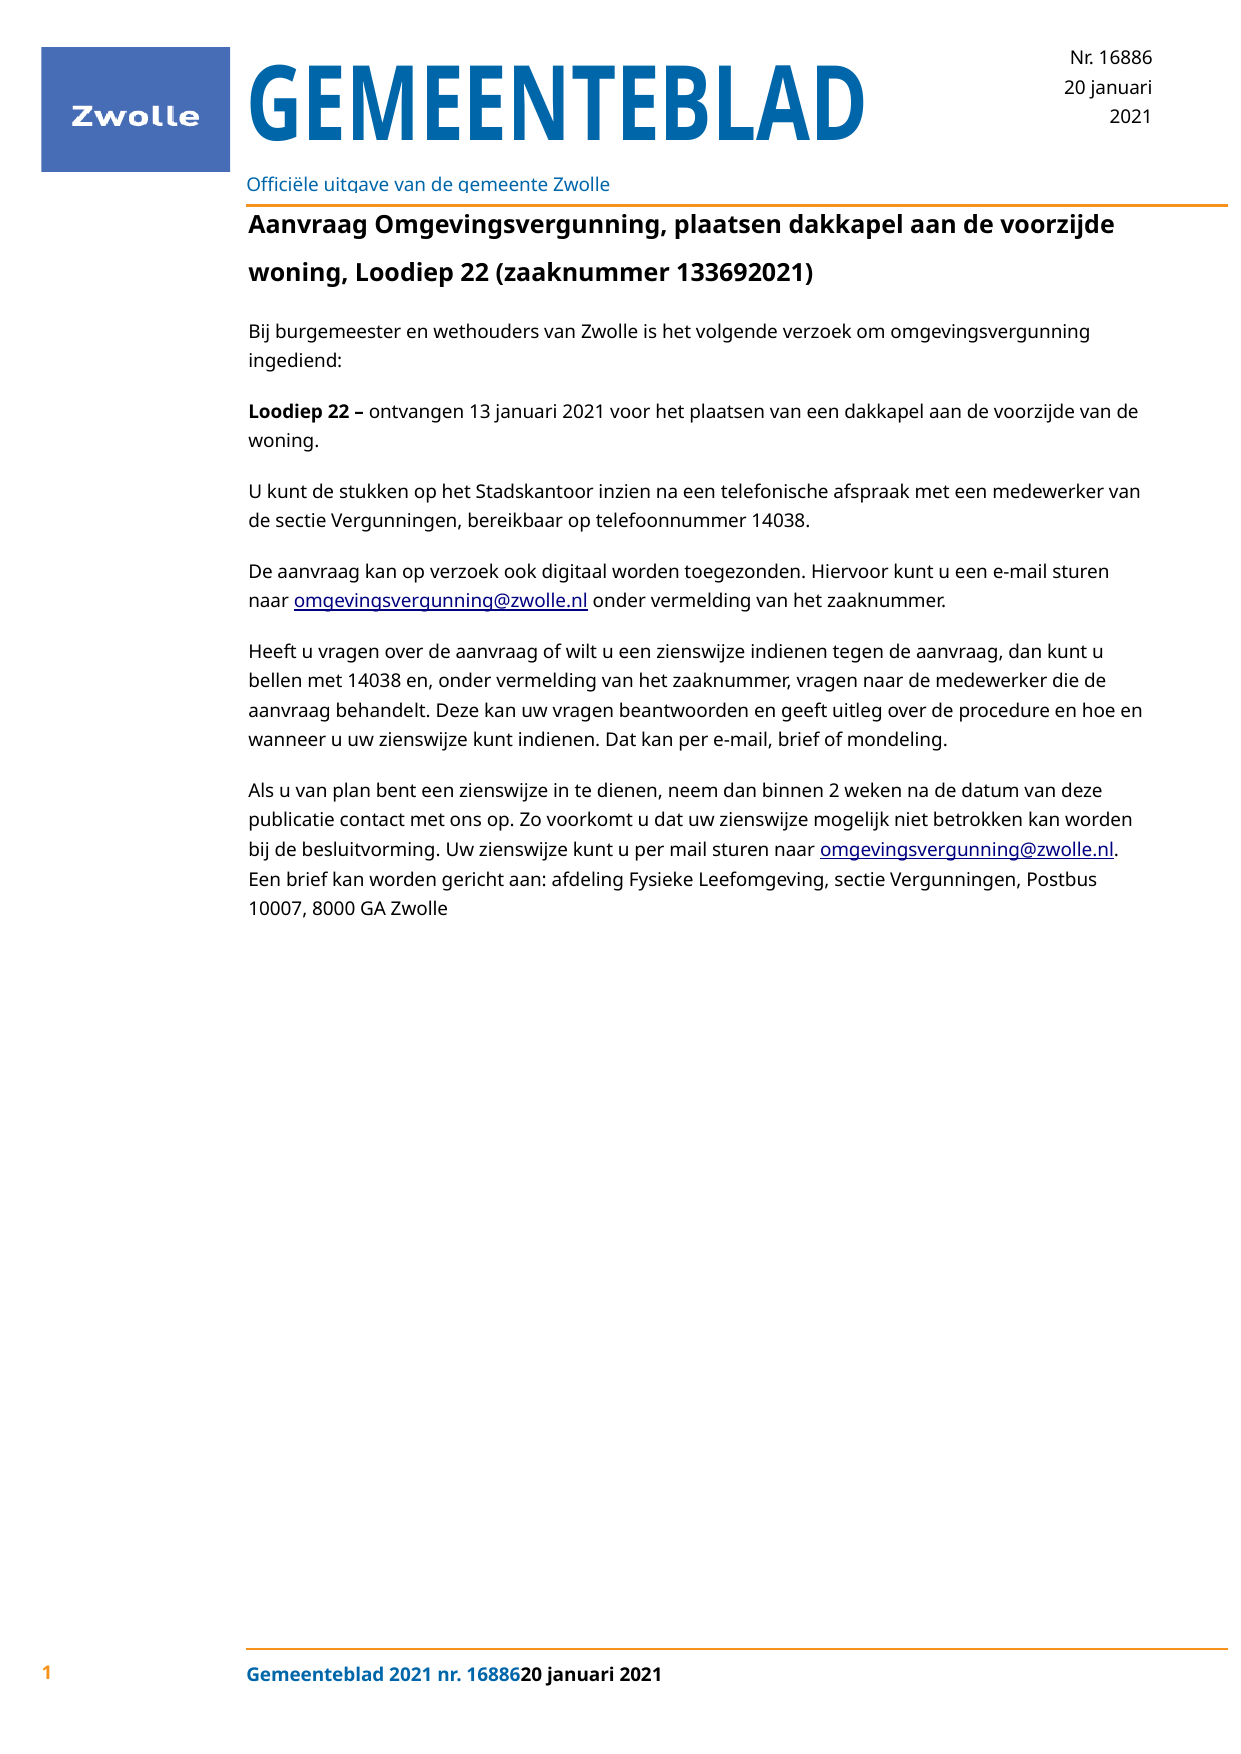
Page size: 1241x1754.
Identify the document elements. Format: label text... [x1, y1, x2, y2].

text De aanvraag kan op verzoek ook digitaal worden toegezonden. Hiervoor kunt u een e-mail sturen naar omgevingsvergunning@zwolle.nl onder vermelding van het zaaknummer. [248, 558, 1152, 613]
text Als u van plan bent een zienswijze in te dienen, neem dan binnen 2 weken na de datum van deze publicatie contact met ons op. Zo voorkomt u dat uw zienswijze mogelijk niet betrokken kan worden bij de besluitvorming. Uw zienswijze kunt u per mail sturen naar omgevingsvergunning@zwolle.nl. Een brief kan worden gericht aan: afdeling Fysieke Leefomgeving, sectie Vergunningen, Postbus 10007, 8000 GA Zwolle [248, 777, 1152, 921]
text Loodiep 22 – ontvangen 13 januari 2021 voor het plaatsen van een dakkapel aan de voorzijde van de woning. [248, 398, 1152, 453]
text Bij burgemeester en wethouders van Zwolle is het volgende verzoek om omgevingsvergunning ingediend: [248, 318, 1152, 373]
text Aanvraag Omgevingsvergunning, plaatsen dakkapel aan de voorzijde woning, Loodiep 22 (zaaknummer 133692021) [248, 207, 1152, 288]
text Heeft u vragen over de aanvraag of wilt u een zienswijze indienen tegen de aanvraag, dan kunt u bellen met 14038 en, onder vermelding van het zaaknummer, vragen naar de medewerker die de aanvraag behandelt. Deze kan uw vragen beantwoorden en geeft uitleg over de procedure en hoe en wanneer u uw zienswijze kunt indienen. Dat kan per e-mail, brief of mondeling. [248, 638, 1152, 752]
text U kunt de stukken op het Stadskantoor inzien na een telefonische afspraak met een medewerker van de sectie Vergunningen, bereikbaar op telefoonnummer 14038. [248, 478, 1152, 533]
picture [41, 47, 231, 172]
